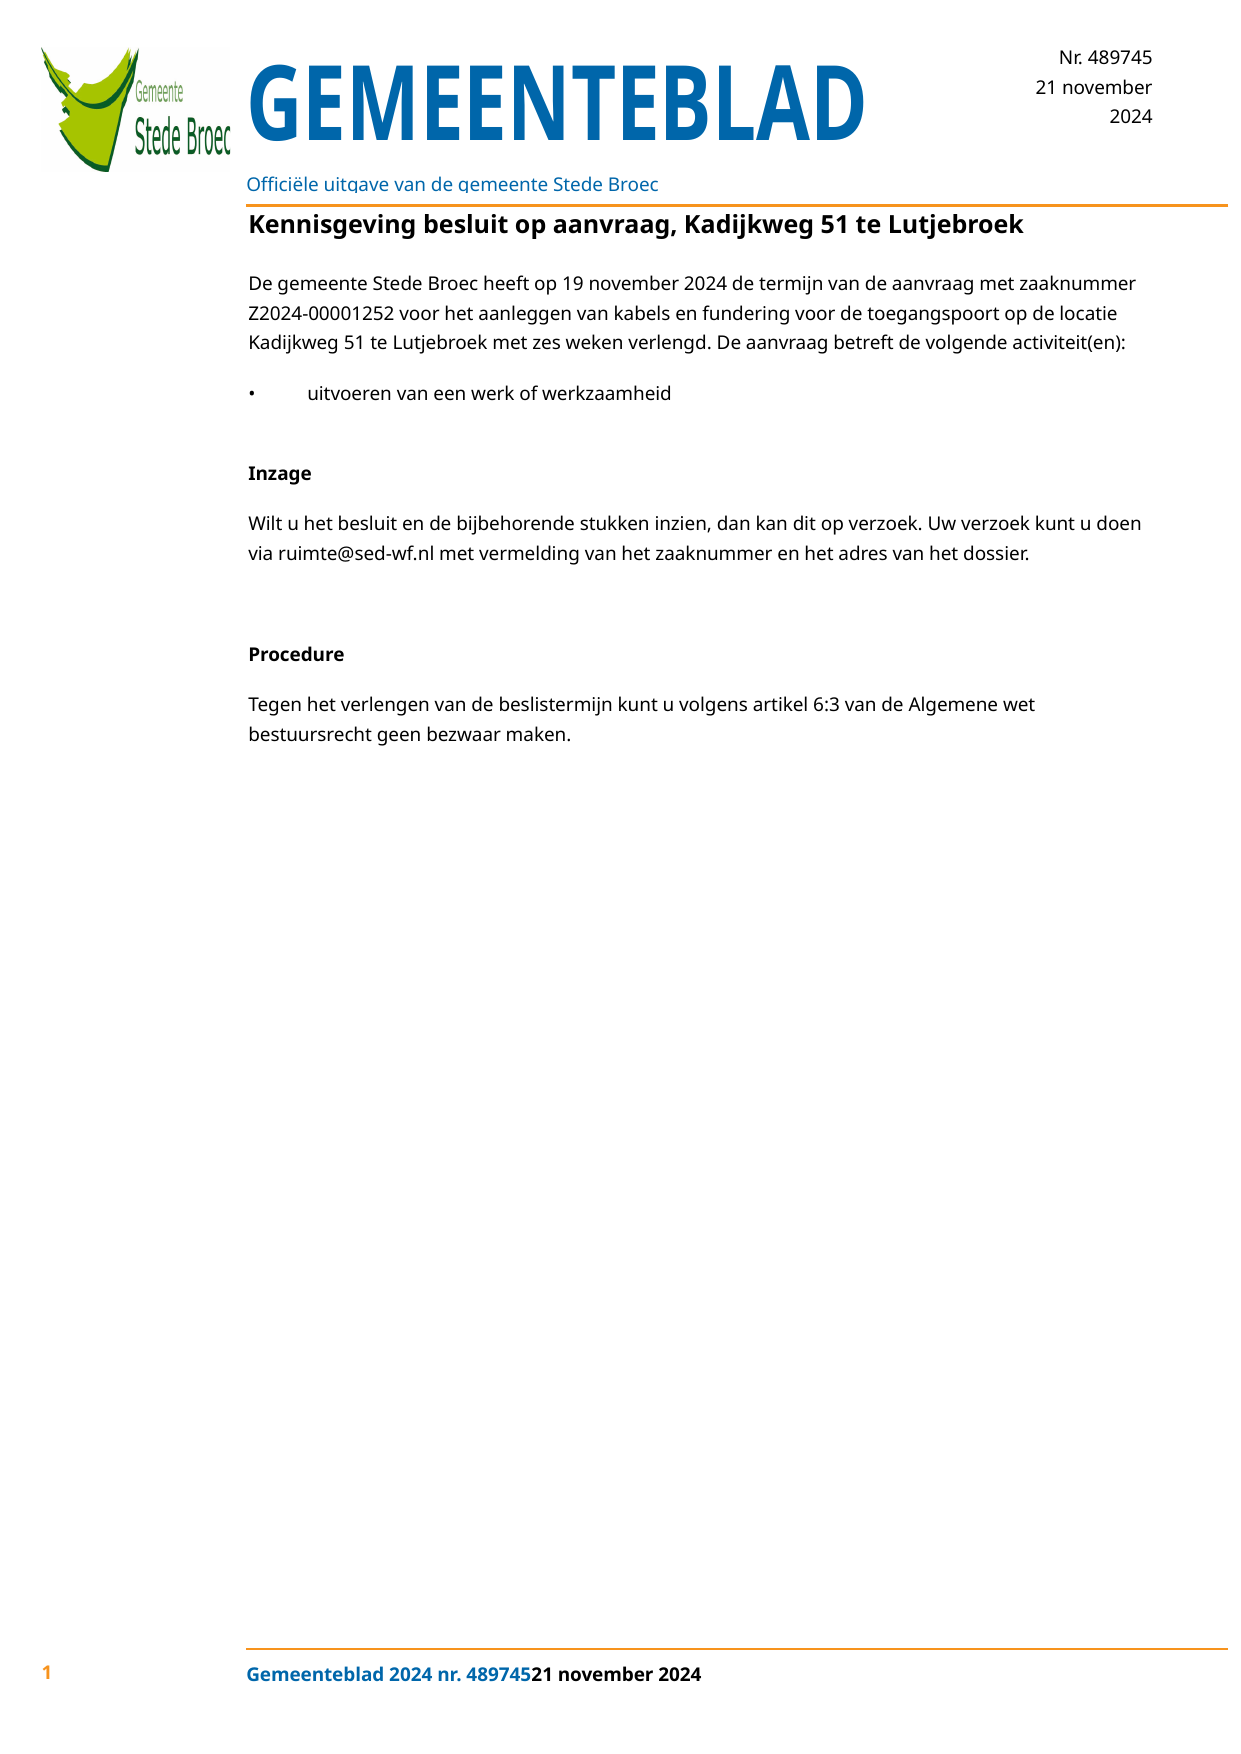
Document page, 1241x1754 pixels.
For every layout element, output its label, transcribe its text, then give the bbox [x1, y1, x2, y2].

text Tegen het verlengen van de beslistermijn kunt u volgens artikel 6:3 van de Algemene wet bestuursrecht geen bezwaar maken. [248, 691, 1152, 746]
text Procedure [248, 641, 1152, 666]
picture [41, 47, 231, 172]
list uitvoeren van een werk of werkzaamheid [248, 380, 1152, 406]
text De gemeente Stede Broec heeft op 19 november 2024 de termijn van de aanvraag met zaaknummer Z2024-00001252 voor het aanleggen van kabels en fundering voor de toegangspoort op de locatie Kadijkweg 51 te Lutjebroek met zes weken verlengd. De aanvraag betreft de volgende activiteit(en): [248, 270, 1152, 355]
text Wilt u het besluit en de bijbehorende stukken inzien, dan kan dit op verzoek. Uw verzoek kunt u doen via ruimte@sed-wf.nl met vermelding van het zaaknummer en het adres van het dossier. [248, 510, 1152, 566]
text Kennisgeving besluit op aanvraag, Kadijkweg 51 te Lutjebroek [248, 207, 1152, 241]
text Inzage [248, 460, 1152, 486]
